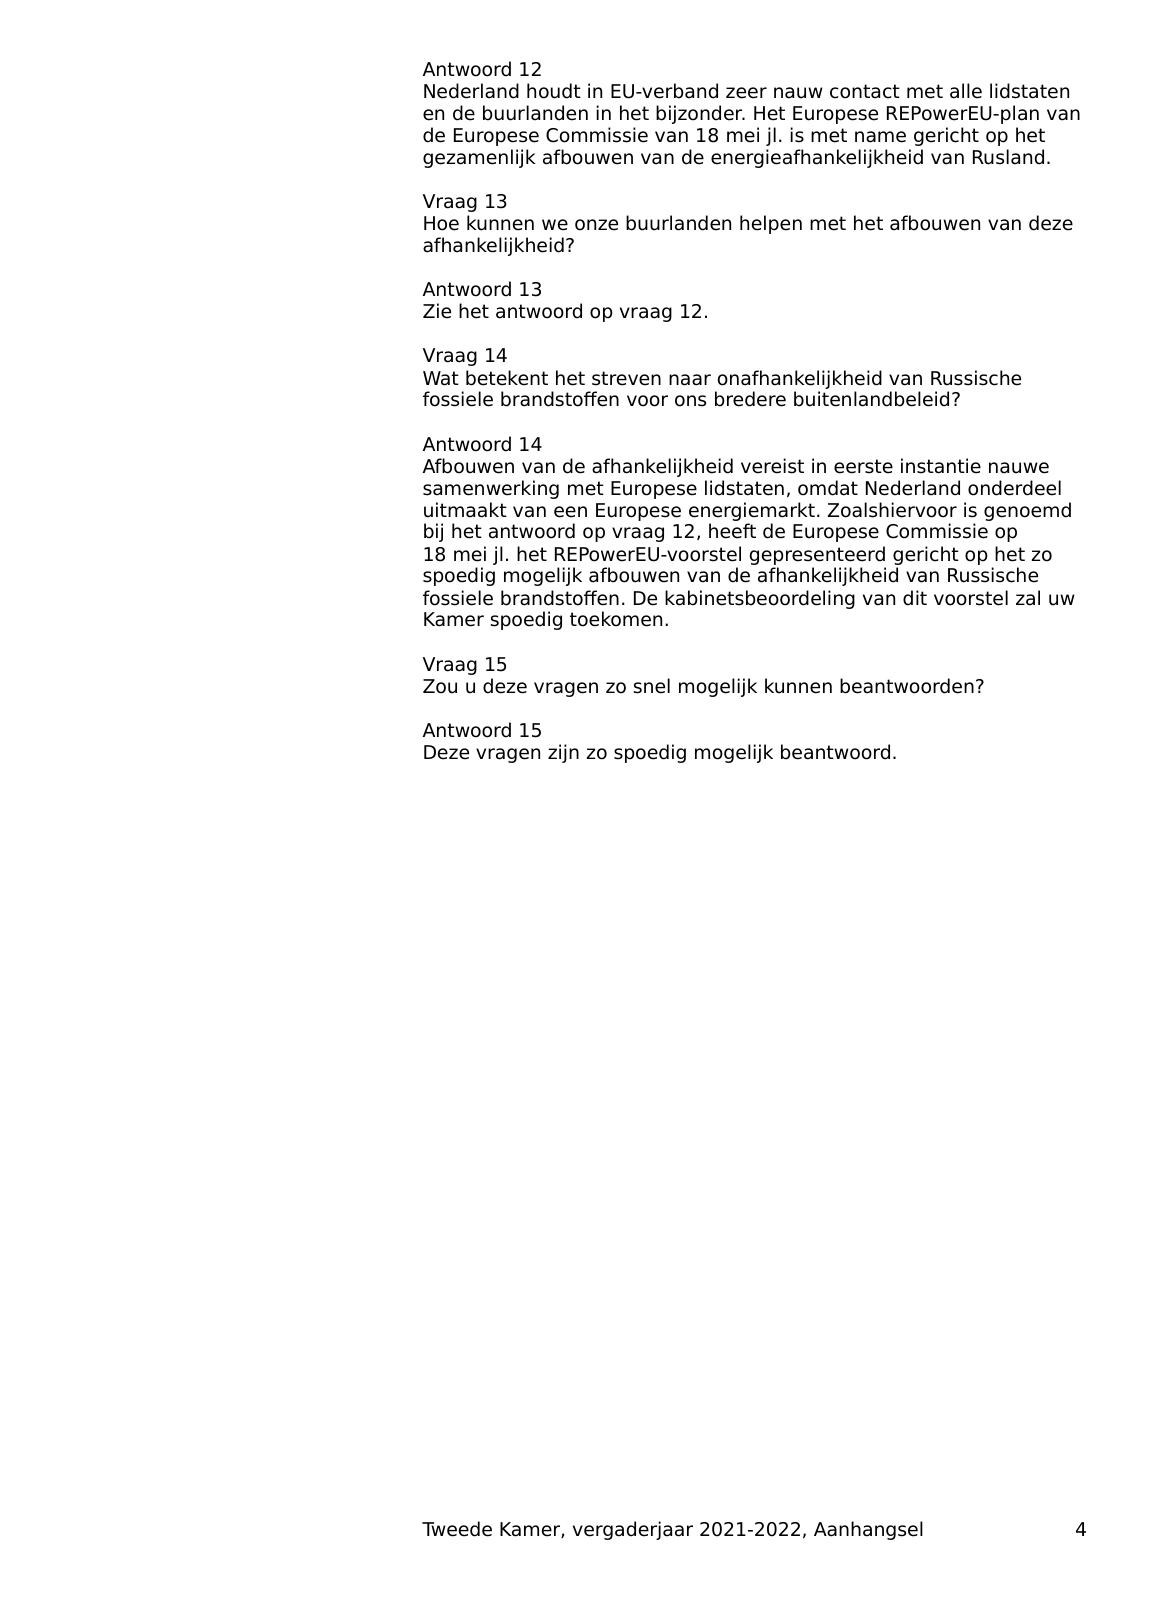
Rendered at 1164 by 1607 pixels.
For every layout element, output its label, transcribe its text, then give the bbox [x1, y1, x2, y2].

text Deze vragen zijn zo spoedig mogelijk beantwoord. [422, 742, 1087, 764]
text Antwoord 12 [422, 59, 1087, 81]
text Hoe kunnen we onze buurlanden helpen met het afbouwen van deze afhankelijkheid? [422, 213, 1087, 257]
text Wat betekent het streven naar onafhankelijkheid van Russische fossiele brandstoffen voor ons bredere buitenlandbeleid? [422, 367, 1087, 411]
text Afbouwen van de afhankelijkheid vereist in eerste instantie nauwe samenwerking met Europese lidstaten, omdat Nederland onderdeel uitmaakt van een Europese energiemarkt. Zoalshiervoor is genoemd bij het antwoord op vraag 12, heeft de Europese Commissie op 18 mei jl. het REPowerEU-voorstel gepresenteerd gericht op het zo spoedig mogelijk afbouwen van de afhankelijkheid van Russische fossiele brandstoffen. De kabinetsbeoordeling van dit voorstel zal uw Kamer spoedig toekomen. [422, 456, 1087, 631]
text Zou u deze vragen zo snel mogelijk kunnen beantwoorden? [422, 676, 1087, 697]
text Vraag 14 [422, 345, 1087, 367]
text Antwoord 13 [422, 279, 1087, 301]
text Zie het antwoord op vraag 12. [422, 301, 1087, 323]
text Nederland houdt in EU-verband zeer nauw contact met alle lidstaten en de buurlanden in het bijzonder. Het Europese REPowerEU-plan van de Europese Commissie van 18 mei jl. is met name gericht op het gezamenlijk afbouwen van de energieafhankelijkheid van Rusland. [422, 81, 1087, 169]
text Antwoord 14 [422, 433, 1087, 456]
text Vraag 13 [422, 191, 1087, 213]
text Vraag 15 [422, 653, 1087, 676]
text Antwoord 15 [422, 720, 1087, 742]
